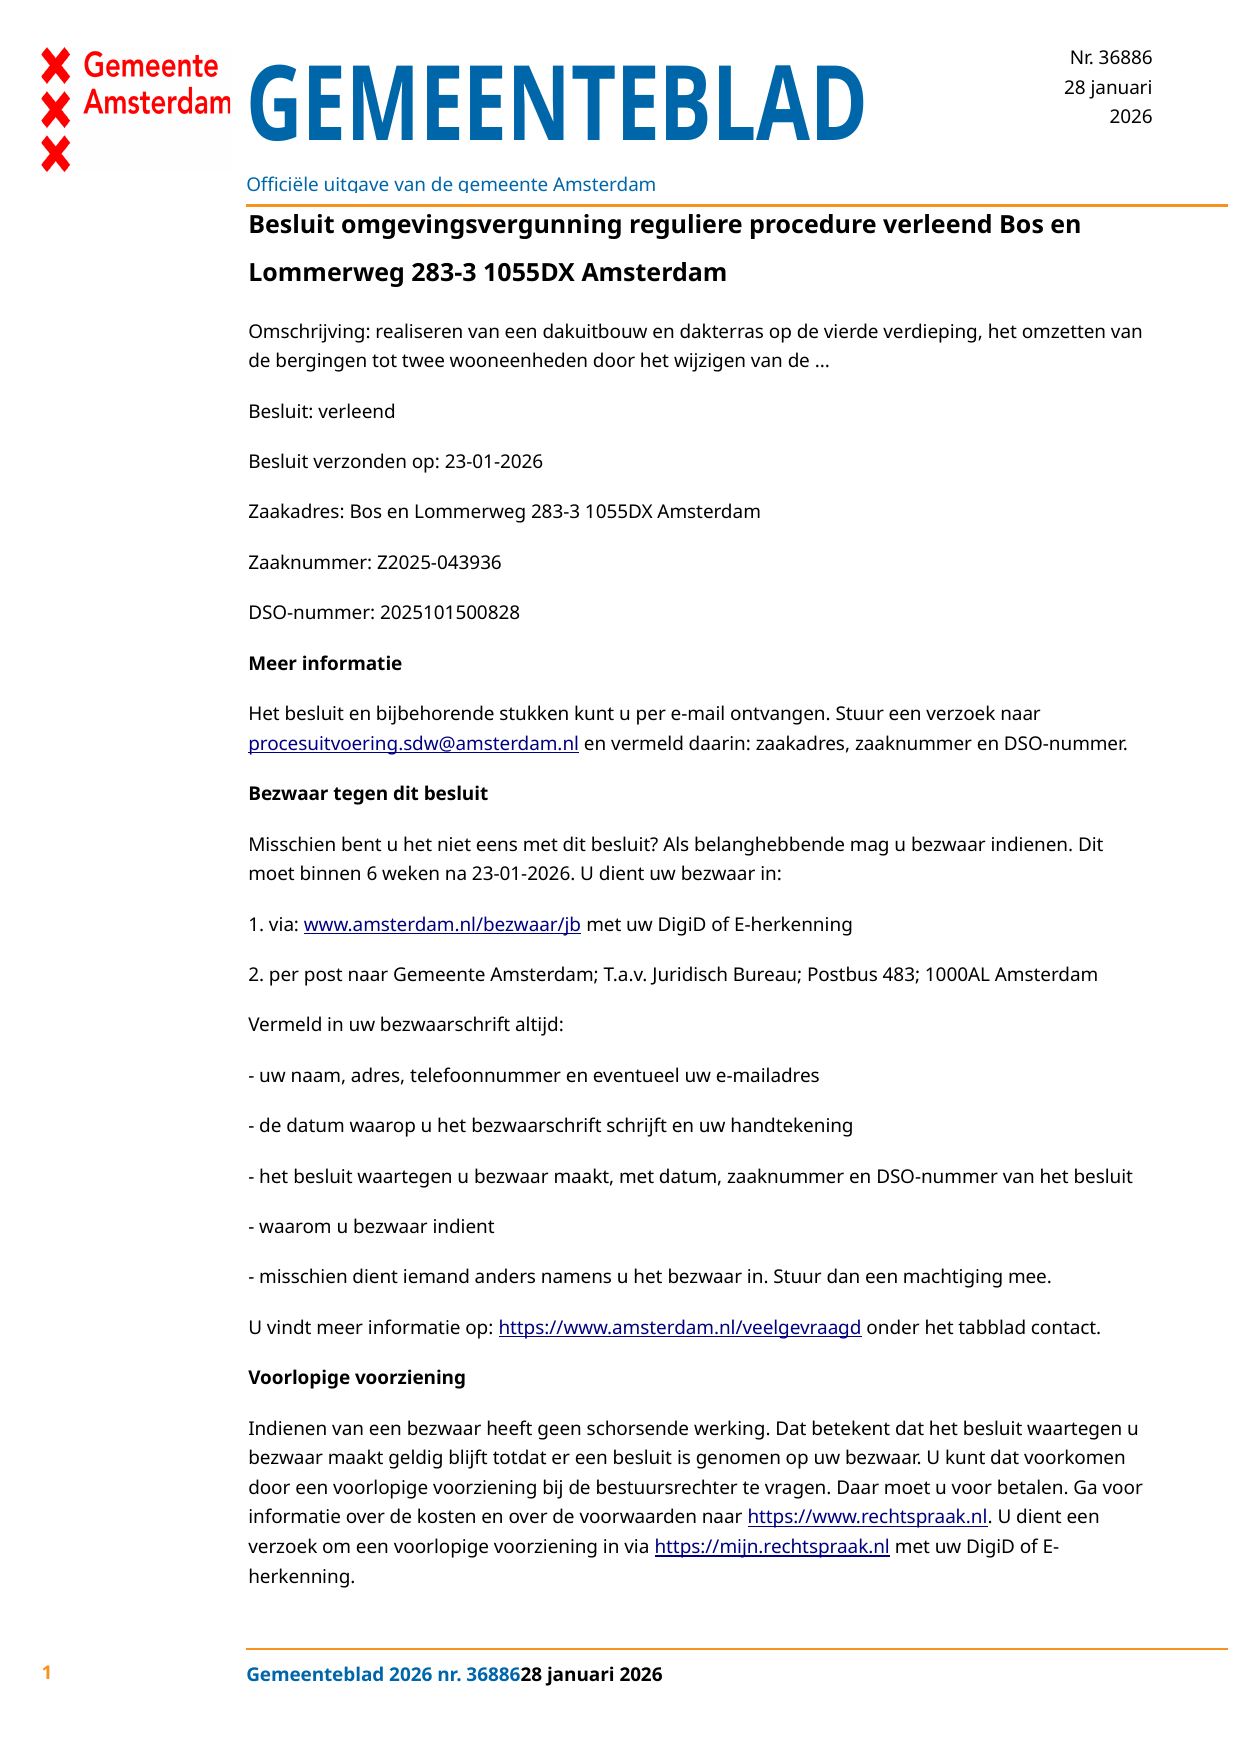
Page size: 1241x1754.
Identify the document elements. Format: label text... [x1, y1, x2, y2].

text Voorlopige voorziening [248, 1364, 1152, 1390]
text DSO-nummer: 2025101500828 [248, 599, 1152, 625]
text Zaakadres: Bos en Lommerweg 283-3 1055DX Amsterdam [248, 499, 1152, 524]
text - het besluit waartegen u bezwaar maakt, met datum, zaaknummer en DSO-nummer van het besluit [248, 1163, 1152, 1189]
text Het besluit en bijbehorende stukken kunt u per e-mail ontvangen. Stuur een verzoek naar procesuitvoering.sdw@amsterdam.nl en vermeld daarin: zaakadres, zaaknummer en DSO-nummer. [248, 700, 1152, 756]
text Besluit omgevingsvergunning reguliere procedure verleend Bos en Lommerweg 283-3 1055DX Amsterdam [248, 207, 1152, 288]
text - waarom u bezwaar indient [248, 1213, 1152, 1239]
text Bezwaar tegen dit besluit [248, 780, 1152, 806]
text Zaaknummer: Z2025-043936 [248, 549, 1152, 575]
text U vindt meer informatie op: https://www.amsterdam.nl/veelgevraagd onder het tabblad contact. [248, 1314, 1152, 1340]
text Omschrijving: realiseren van een dakuitbouw en dakterras op de vierde verdieping, het omzetten van de bergingen tot twee wooneenheden door het wijzigen van de ... [248, 318, 1152, 373]
text Besluit verzonden op: 23-01-2026 [248, 448, 1152, 474]
text Indienen van een bezwaar heeft geen schorsende werking. Dat betekent dat het besluit waartegen u bezwaar maakt geldig blijft totdat er een besluit is genomen op uw bezwaar. U kunt dat voorkomen door een voorlopige voorziening bij de bestuursrechter te vragen. Daar moet u voor betalen. Ga voor informatie over de kosten en over de voorwaarden naar https://www.rechtspraak.nl. U dient een verzoek om een voorlopige voorziening in via https://mijn.rechtspraak.nl met uw DigiD of E-herkenning. [248, 1415, 1152, 1589]
text 1. via: www.amsterdam.nl/bezwaar/jb met uw DigiD of E-herkenning [248, 911, 1152, 937]
text - misschien dient iemand anders namens u het bezwaar in. Stuur dan een machtiging mee. [248, 1264, 1152, 1289]
text Vermeld in uw bezwaarschrift altijd: [248, 1012, 1152, 1037]
text Misschien bent u het niet eens met dit besluit? Als belanghebbende mag u bezwaar indienen. Dit moet binnen 6 weken na 23-01-2026. U dient uw bezwaar in: [248, 831, 1152, 886]
text 2. per post naar Gemeente Amsterdam; T.a.v. Juridisch Bureau; Postbus 483; 1000AL Amsterdam [248, 961, 1152, 987]
text - uw naam, adres, telefoonnummer en eventueel uw e-mailadres [248, 1062, 1152, 1088]
text Besluit: verleend [248, 398, 1152, 424]
text Meer informatie [248, 650, 1152, 676]
text - de datum waarop u het bezwaarschrift schrijft en uw handtekening [248, 1112, 1152, 1138]
picture [41, 47, 231, 172]
